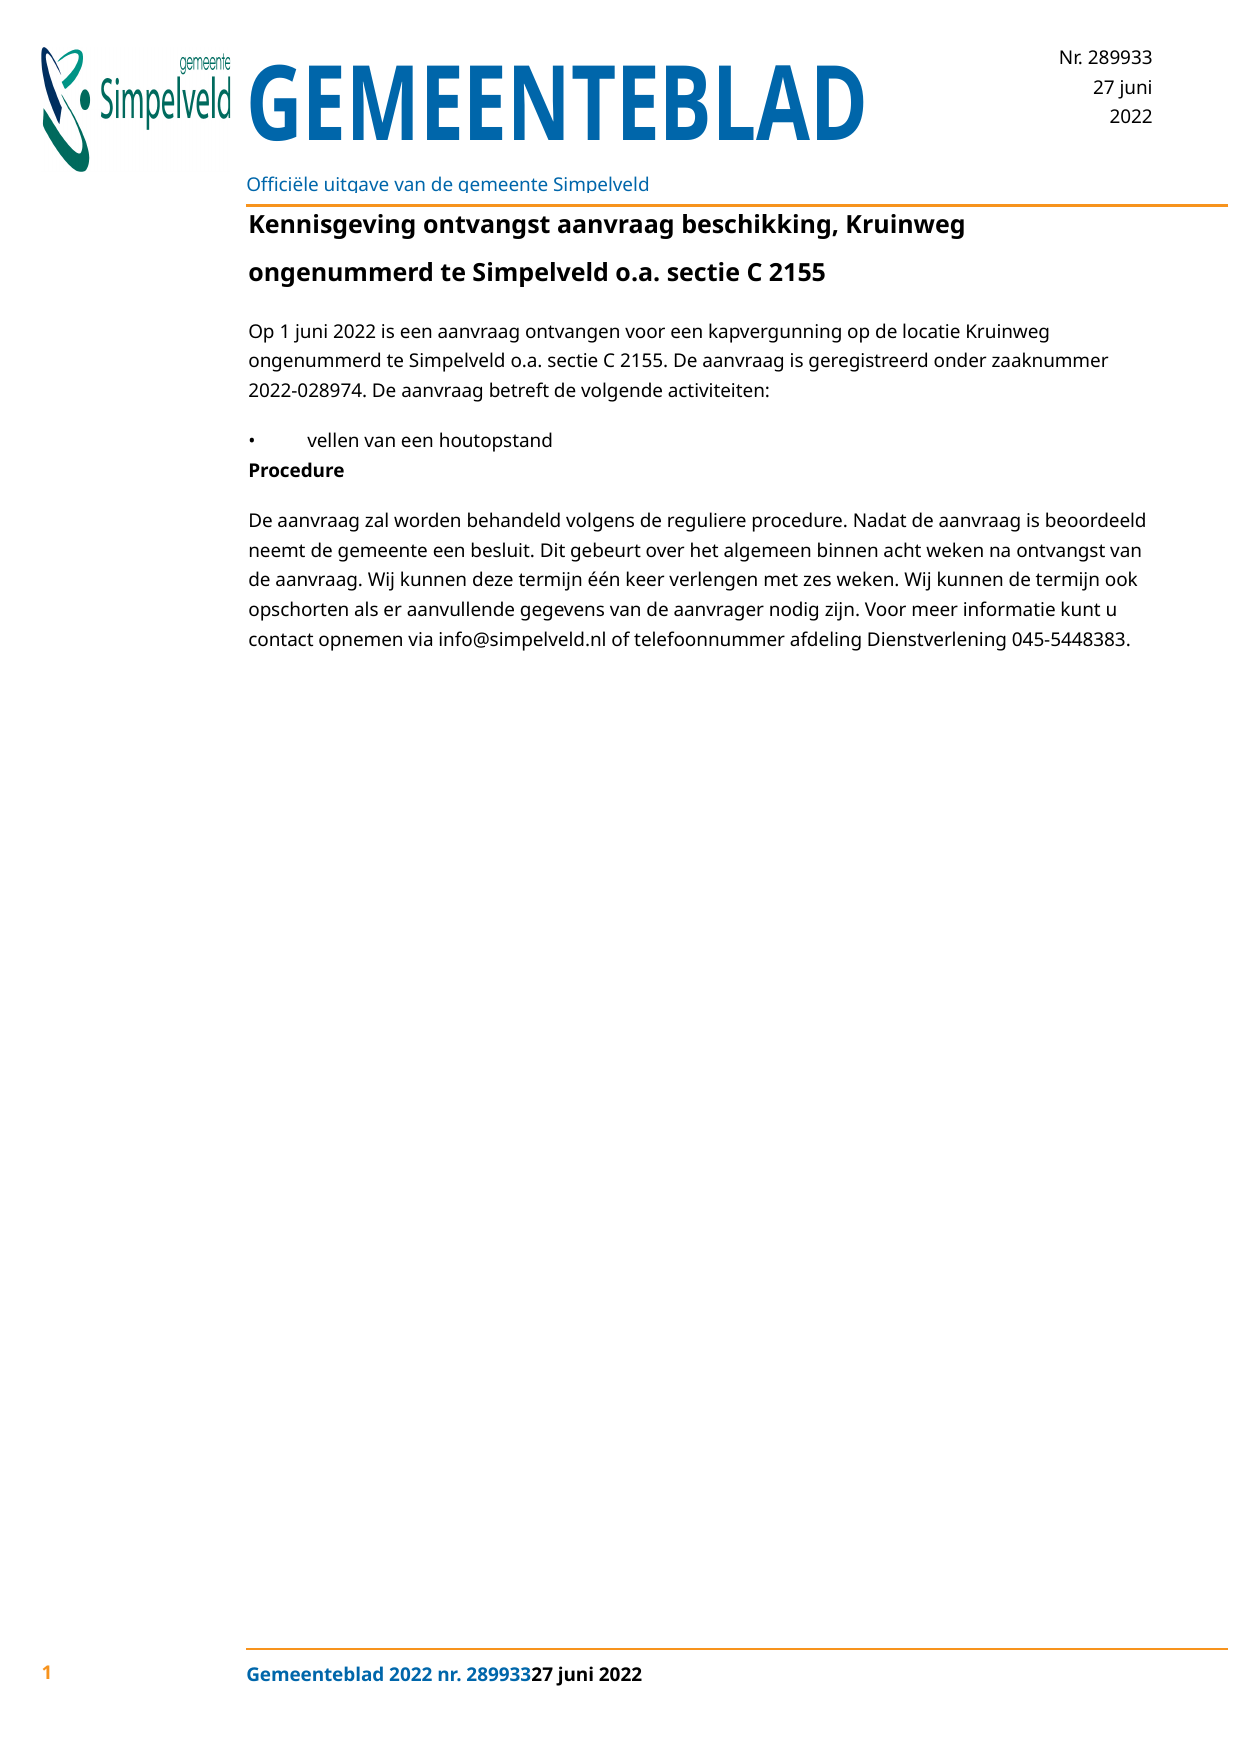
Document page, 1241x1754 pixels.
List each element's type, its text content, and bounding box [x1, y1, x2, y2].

list vellen van een houtopstand [248, 427, 1152, 453]
text Procedure [248, 457, 1152, 483]
picture [41, 47, 231, 172]
text Kennisgeving ontvangst aanvraag beschikking, Kruinweg ongenummerd te Simpelveld o.a. sectie C 2155 [248, 207, 1152, 288]
text De aanvraag zal worden behandeld volgens de reguliere procedure. Nadat de aanvraag is beoordeeld neemt de gemeente een besluit. Dit gebeurt over het algemeen binnen acht weken na ontvangst van de aanvraag. Wij kunnen deze termijn één keer verlengen met zes weken. Wij kunnen de termijn ook opschorten als er aanvullende gegevens van de aanvrager nodig zijn. Voor meer informatie kunt u contact opnemen via info@simpelveld.nl of telefoonnummer afdeling Dienstverlening 045-5448383. [248, 507, 1152, 652]
text Op 1 juni 2022 is een aanvraag ontvangen voor een kapvergunning op de locatie Kruinweg ongenummerd te Simpelveld o.a. sectie C 2155. De aanvraag is geregistreerd onder zaaknummer 2022-028974. De aanvraag betreft de volgende activiteiten: [248, 318, 1152, 403]
